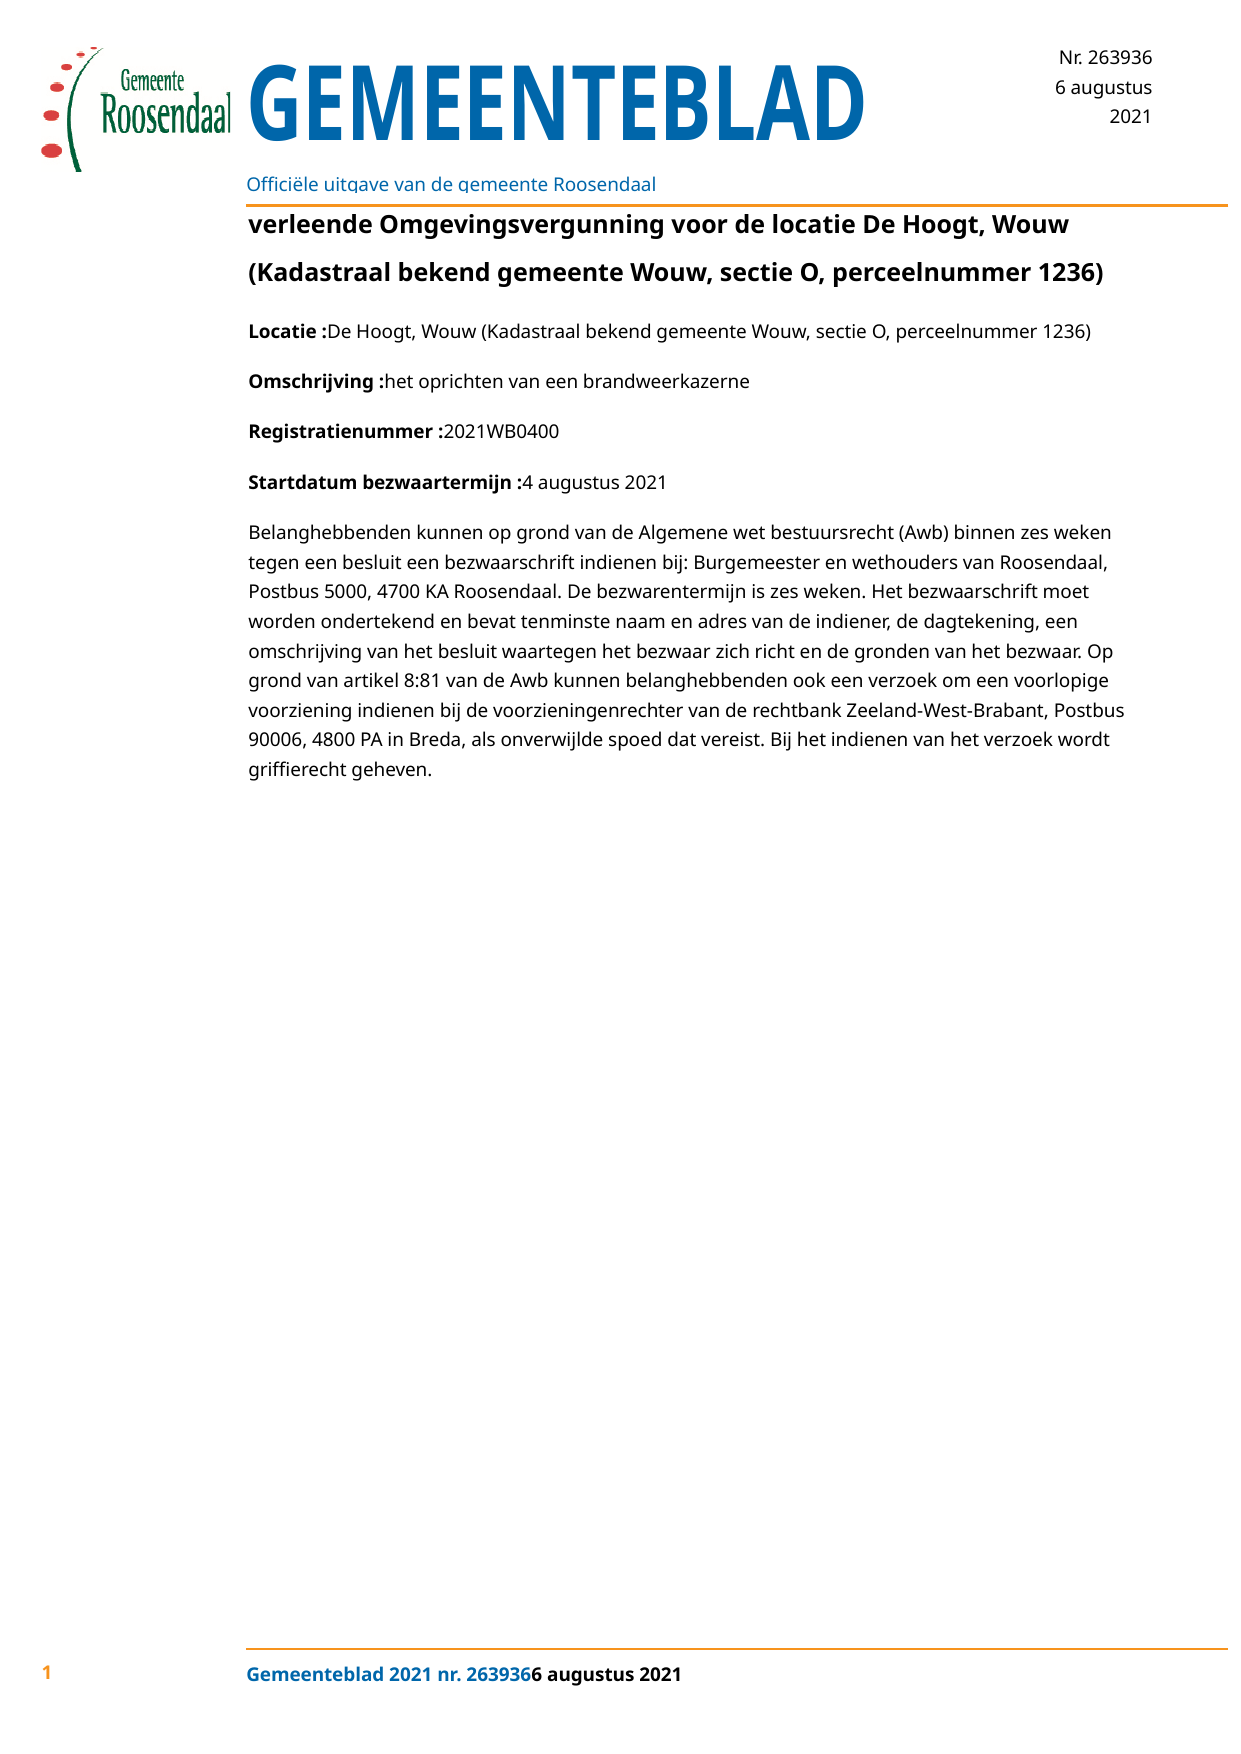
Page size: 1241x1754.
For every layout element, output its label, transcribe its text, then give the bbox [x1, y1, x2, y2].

text Belanghebbenden kunnen op grond van de Algemene wet bestuursrecht (Awb) binnen zes weken tegen een besluit een bezwaarschrift indienen bij: Burgemeester en wethouders van Roosendaal, Postbus 5000, 4700 KA Roosendaal. De bezwarentermijn is zes weken. Het bezwaarschrift moet worden ondertekend en bevat tenminste naam en adres van de indiener, de dagtekening, een omschrijving van het besluit waartegen het bezwaar zich richt en de gronden van het bezwaar. Op grond van artikel 8:81 van de Awb kunnen belanghebbenden ook een verzoek om een voorlopige voorziening indienen bij de voorzieningenrechter van de rechtbank Zeeland-West-Brabant, Postbus 90006, 4800 PA in Breda, als onverwijlde spoed dat vereist. Bij het indienen van het verzoek wordt griffierecht geheven. [248, 519, 1152, 782]
text Locatie :De Hoogt, Wouw (Kadastraal bekend gemeente Wouw, sectie O, perceelnummer 1236) [248, 318, 1152, 344]
text Startdatum bezwaartermijn :4 augustus 2021 [248, 469, 1152, 495]
text verleende Omgevingsvergunning voor de locatie De Hoogt, Wouw (Kadastraal bekend gemeente Wouw, sectie O, perceelnummer 1236) [248, 207, 1152, 288]
picture [41, 47, 231, 172]
text Omschrijving :het oprichten van een brandweerkazerne [248, 368, 1152, 394]
text Registratienummer :2021WB0400 [248, 419, 1152, 444]
